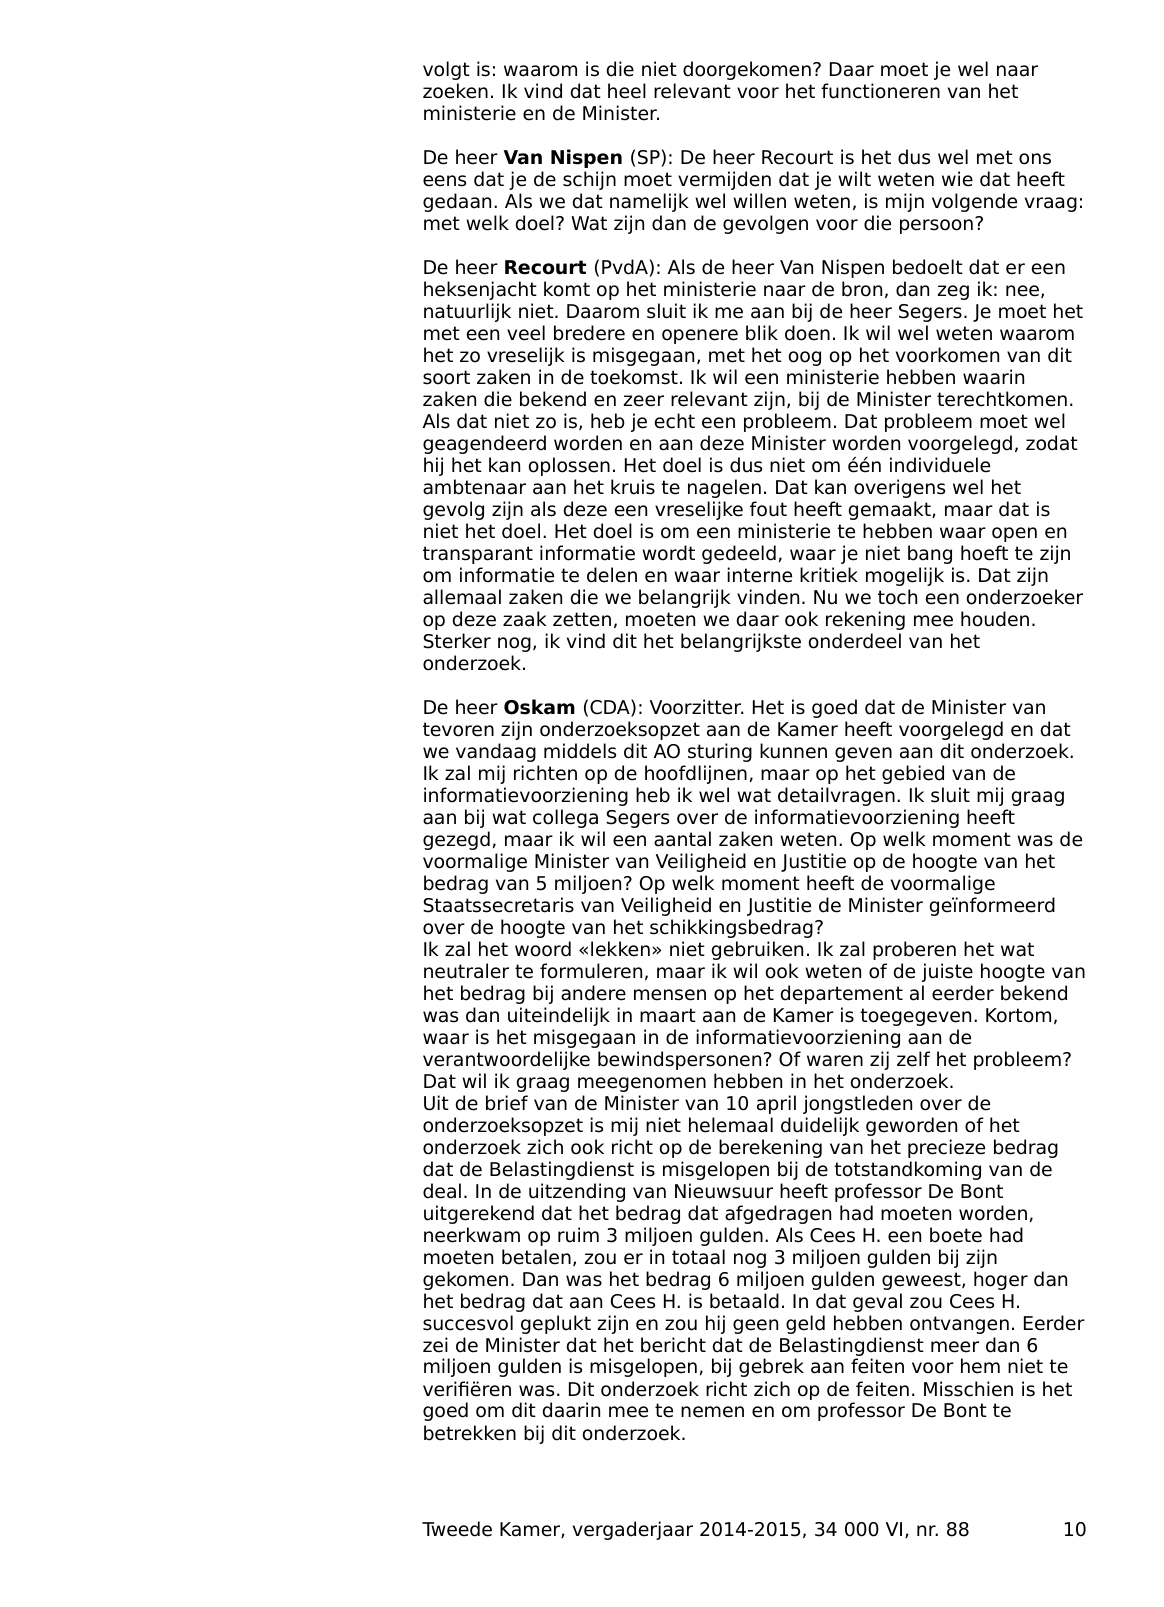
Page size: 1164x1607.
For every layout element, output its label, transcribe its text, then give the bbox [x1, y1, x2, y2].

text Ik zal mij richten op de hoofdlijnen, maar op het gebied van de informatievoorziening heb ik wel wat detailvragen. Ik sluit mij graag aan bij wat collega Segers over de informatievoorziening heeft gezegd, maar ik wil een aantal zaken weten. Op welk moment was de voormalige Minister van Veiligheid en Justitie op de hoogte van het bedrag van 5 miljoen? Op welk moment heeft de voormalige Staatssecretaris van Veiligheid en Justitie de Minister geïnformeerd over de hoogte van het schikkingsbedrag? [422, 763, 1087, 939]
text De heer Van Nispen (SP): De heer Recourt is het dus wel met ons eens dat je de schijn moet vermijden dat je wilt weten wie dat heeft gedaan. Als we dat namelijk wel willen weten, is mijn volgende vraag: met welk doel? Wat zijn dan de gevolgen voor die persoon? [422, 147, 1087, 235]
text Ik zal het woord «lekken» niet gebruiken. Ik zal proberen het wat neutraler te formuleren, maar ik wil ook weten of de juiste hoogte van het bedrag bij andere mensen op het departement al eerder bekend was dan uiteindelijk in maart aan de Kamer is toegegeven. Kortom, waar is het misgegaan in de informatievoorziening aan de verantwoordelijke bewindspersonen? Of waren zij zelf het probleem? Dat wil ik graag meegenomen hebben in het onderzoek. [422, 939, 1087, 1093]
text De heer Oskam (CDA): Voorzitter. Het is goed dat de Minister van tevoren zijn onderzoeksopzet aan de Kamer heeft voorgelegd en dat we vandaag middels dit AO sturing kunnen geven aan dit onderzoek. [422, 697, 1087, 763]
text volgt is: waarom is die niet doorgekomen? Daar moet je wel naar zoeken. Ik vind dat heel relevant voor het functioneren van het ministerie en de Minister. [422, 59, 1087, 125]
text Uit de brief van de Minister van 10 april jongstleden over de onderzoeksopzet is mij niet helemaal duidelijk geworden of het onderzoek zich ook richt op de berekening van het precieze bedrag dat de Belastingdienst is misgelopen bij de totstandkoming van de deal. In de uitzending van Nieuwsuur heeft professor De Bont uitgerekend dat het bedrag dat afgedragen had moeten worden, neerkwam op ruim 3 miljoen gulden. Als Cees H. een boete had moeten betalen, zou er in totaal nog 3 miljoen gulden bij zijn gekomen. Dan was het bedrag 6 miljoen gulden geweest, hoger dan het bedrag dat aan Cees H. is betaald. In dat geval zou Cees H. succesvol geplukt zijn en zou hij geen geld hebben ontvangen. Eerder zei de Minister dat het bericht dat de Belastingdienst meer dan 6 miljoen gulden is misgelopen, bij gebrek aan feiten voor hem niet te verifiëren was. Dit onderzoek richt zich op de feiten. Misschien is het goed om dit daarin mee te nemen en om professor De Bont te betrekken bij dit onderzoek. [422, 1093, 1087, 1444]
text De heer Recourt (PvdA): Als de heer Van Nispen bedoelt dat er een heksenjacht komt op het ministerie naar de bron, dan zeg ik: nee, natuurlijk niet. Daarom sluit ik me aan bij de heer Segers. Je moet het met een veel bredere en openere blik doen. Ik wil wel weten waarom het zo vreselijk is misgegaan, met het oog op het voorkomen van dit soort zaken in de toekomst. Ik wil een ministerie hebben waarin zaken die bekend en zeer relevant zijn, bij de Minister terechtkomen. Als dat niet zo is, heb je echt een probleem. Dat probleem moet wel geagendeerd worden en aan deze Minister worden voorgelegd, zodat hij het kan oplossen. Het doel is dus niet om één individuele ambtenaar aan het kruis te nagelen. Dat kan overigens wel het gevolg zijn als deze een vreselijke fout heeft gemaakt, maar dat is niet het doel. Het doel is om een ministerie te hebben waar open en transparant informatie wordt gedeeld, waar je niet bang hoeft te zijn om informatie te delen en waar interne kritiek mogelijk is. Dat zijn allemaal zaken die we belangrijk vinden. Nu we toch een onderzoeker op deze zaak zetten, moeten we daar ook rekening mee houden. Sterker nog, ik vind dit het belangrijkste onderdeel van het onderzoek. [422, 257, 1087, 675]
